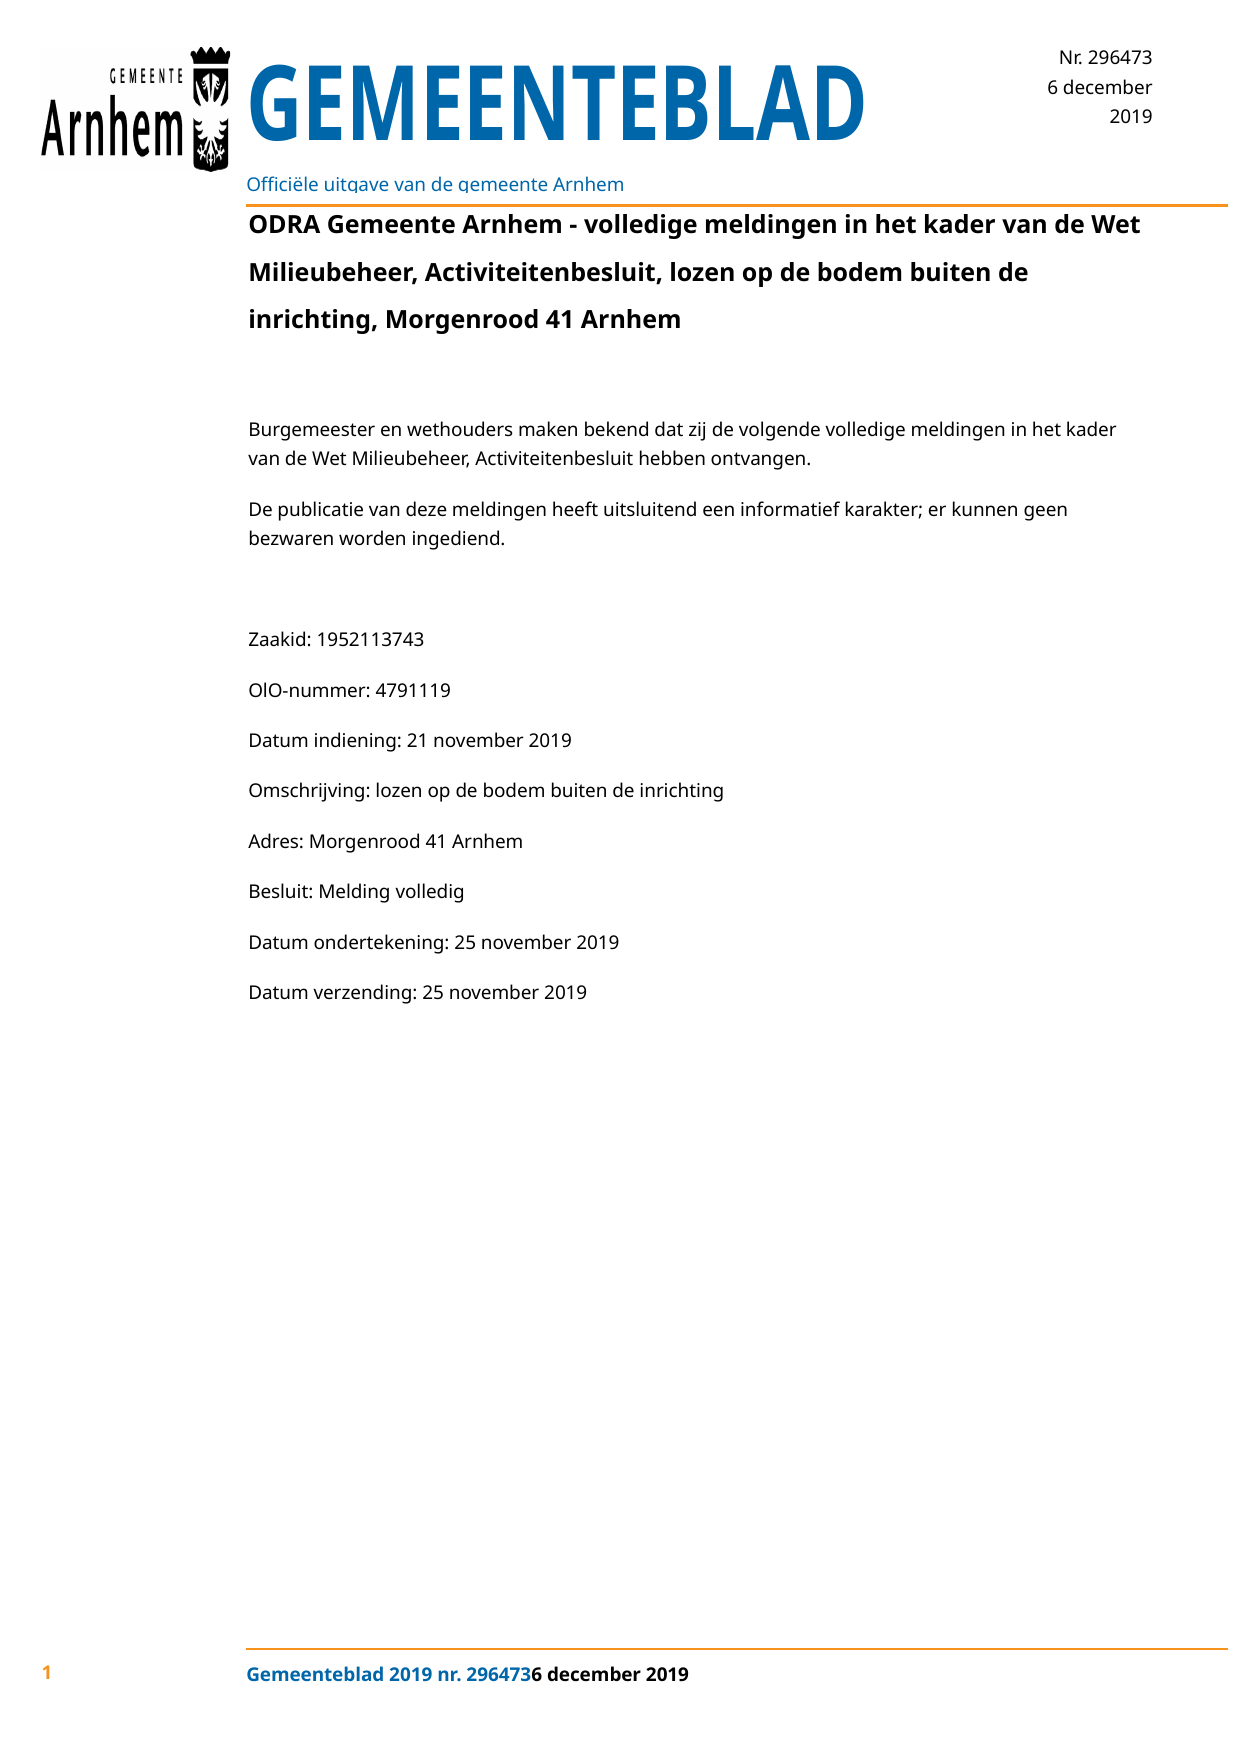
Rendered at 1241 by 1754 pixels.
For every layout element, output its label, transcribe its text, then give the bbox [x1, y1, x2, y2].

text ODRA Gemeente Arnhem - volledige meldingen in het kader van de Wet Milieubeheer, Activiteitenbesluit, lozen op de bodem buiten de inrichting, Morgenrood 41 Arnhem [248, 207, 1152, 336]
text Adres: Morgenrood 41 Arnhem [248, 828, 1152, 854]
picture [41, 47, 231, 172]
text De publicatie van deze meldingen heeft uitsluitend een informatief karakter; er kunnen geen bezwaren worden ingediend. [248, 496, 1152, 551]
text Burgemeester en wethouders maken bekend dat zij de volgende volledige meldingen in het kader van de Wet Milieubeheer, Activiteitenbesluit hebben ontvangen. [248, 416, 1152, 471]
text Omschrijving: lozen op de bodem buiten de inrichting [248, 778, 1152, 803]
text OlO-nummer: 4791119 [248, 677, 1152, 702]
text Zaakid: 1952113743 [248, 626, 1152, 652]
text Datum indiening: 21 november 2019 [248, 727, 1152, 753]
text Datum verzending: 25 november 2019 [248, 979, 1152, 1005]
text Datum ondertekening: 25 november 2019 [248, 929, 1152, 954]
text Besluit: Melding volledig [248, 878, 1152, 904]
